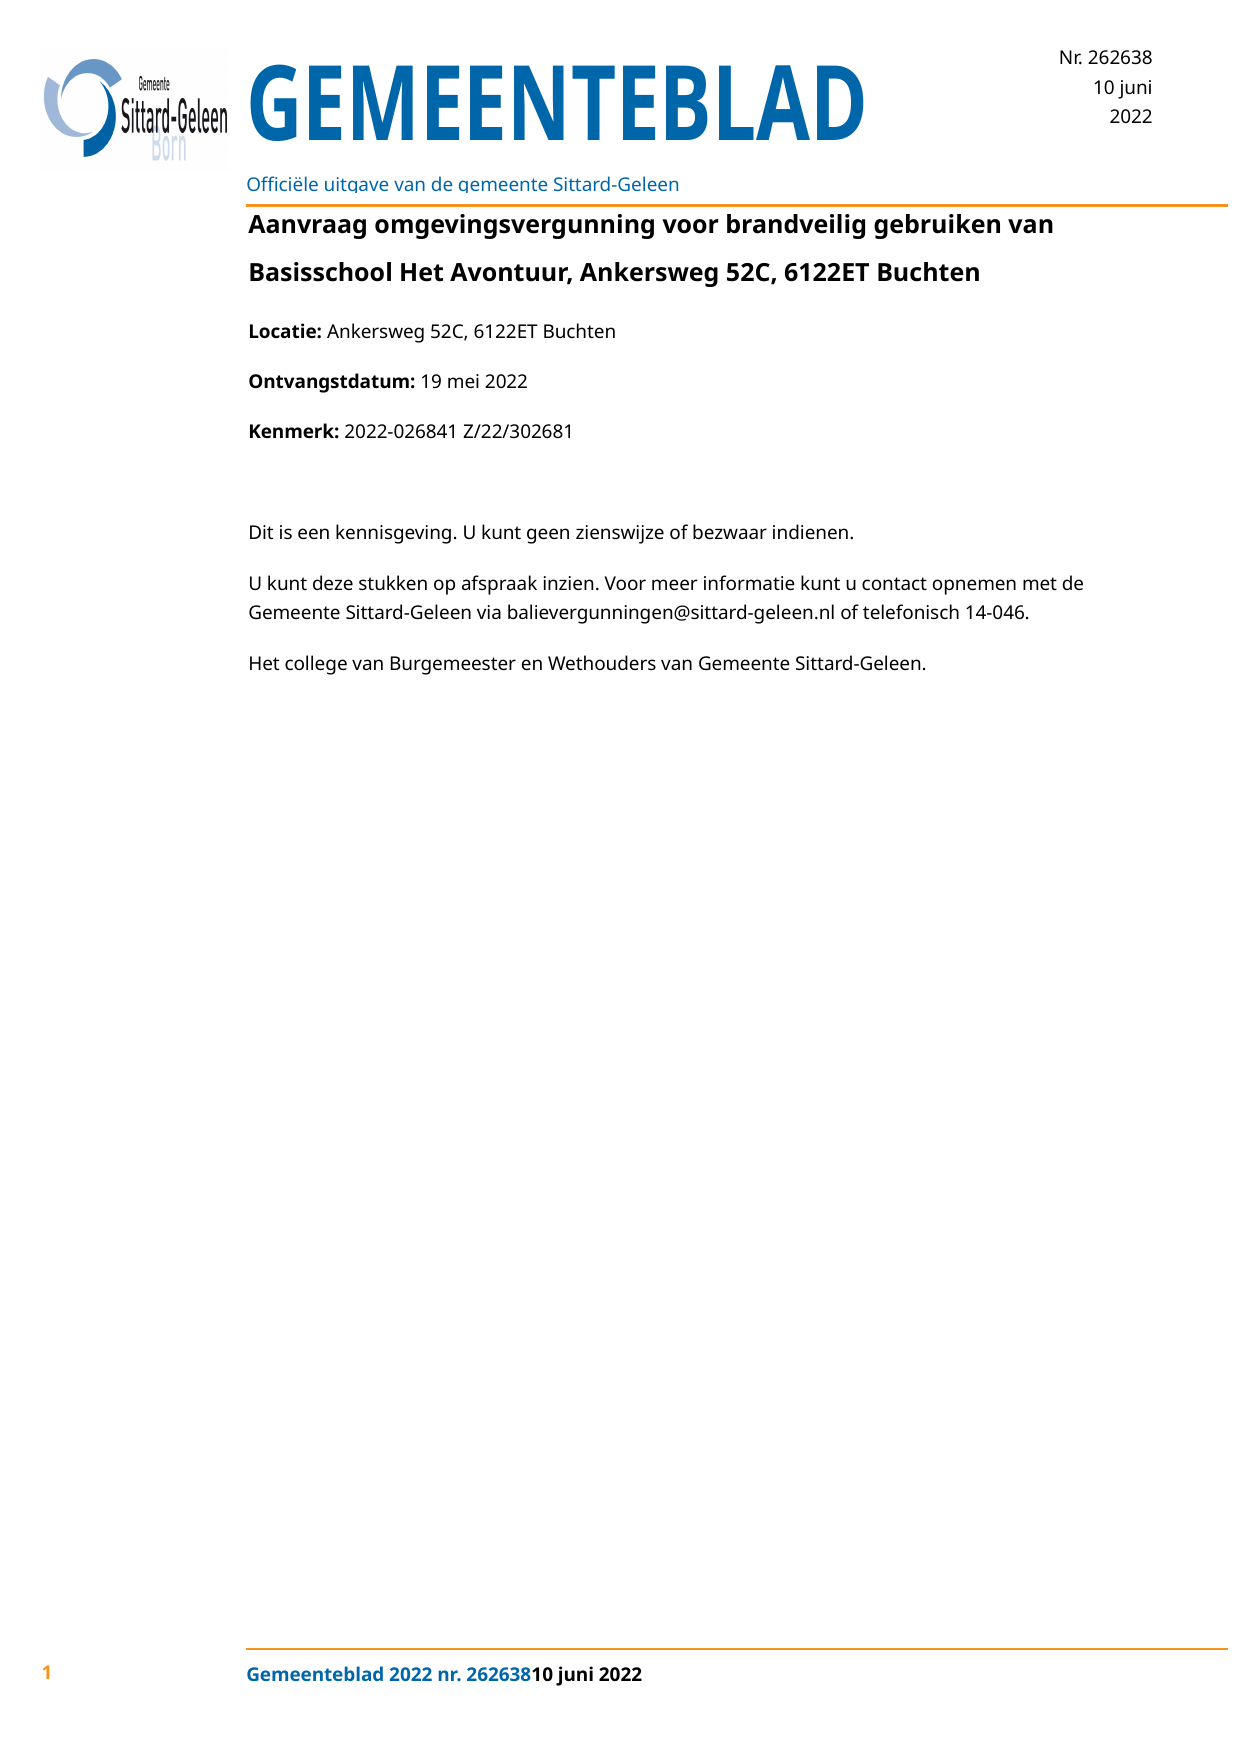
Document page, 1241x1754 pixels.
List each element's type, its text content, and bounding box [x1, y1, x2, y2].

text U kunt deze stukken op afspraak inzien. Voor meer informatie kunt u contact opnemen met de Gemeente Sittard-Geleen via balievergunningen@sittard-geleen.nl of telefonisch 14-046. [248, 570, 1152, 625]
text Ontvangstdatum: 19 mei 2022 [248, 368, 1152, 394]
text Locatie: Ankersweg 52C, 6122ET Buchten [248, 318, 1152, 344]
text Het college van Burgemeester en Wethouders van Gemeente Sittard-Geleen. [248, 650, 1152, 676]
text Aanvraag omgevingsvergunning voor brandveilig gebruiken van Basisschool Het Avontuur, Ankersweg 52C, 6122ET Buchten [248, 207, 1152, 288]
text Kenmerk: 2022-026841 Z/22/302681 [248, 419, 1152, 444]
picture [41, 47, 231, 172]
text Dit is een kennisgeving. U kunt geen zienswijze of bezwaar indienen. [248, 519, 1152, 545]
